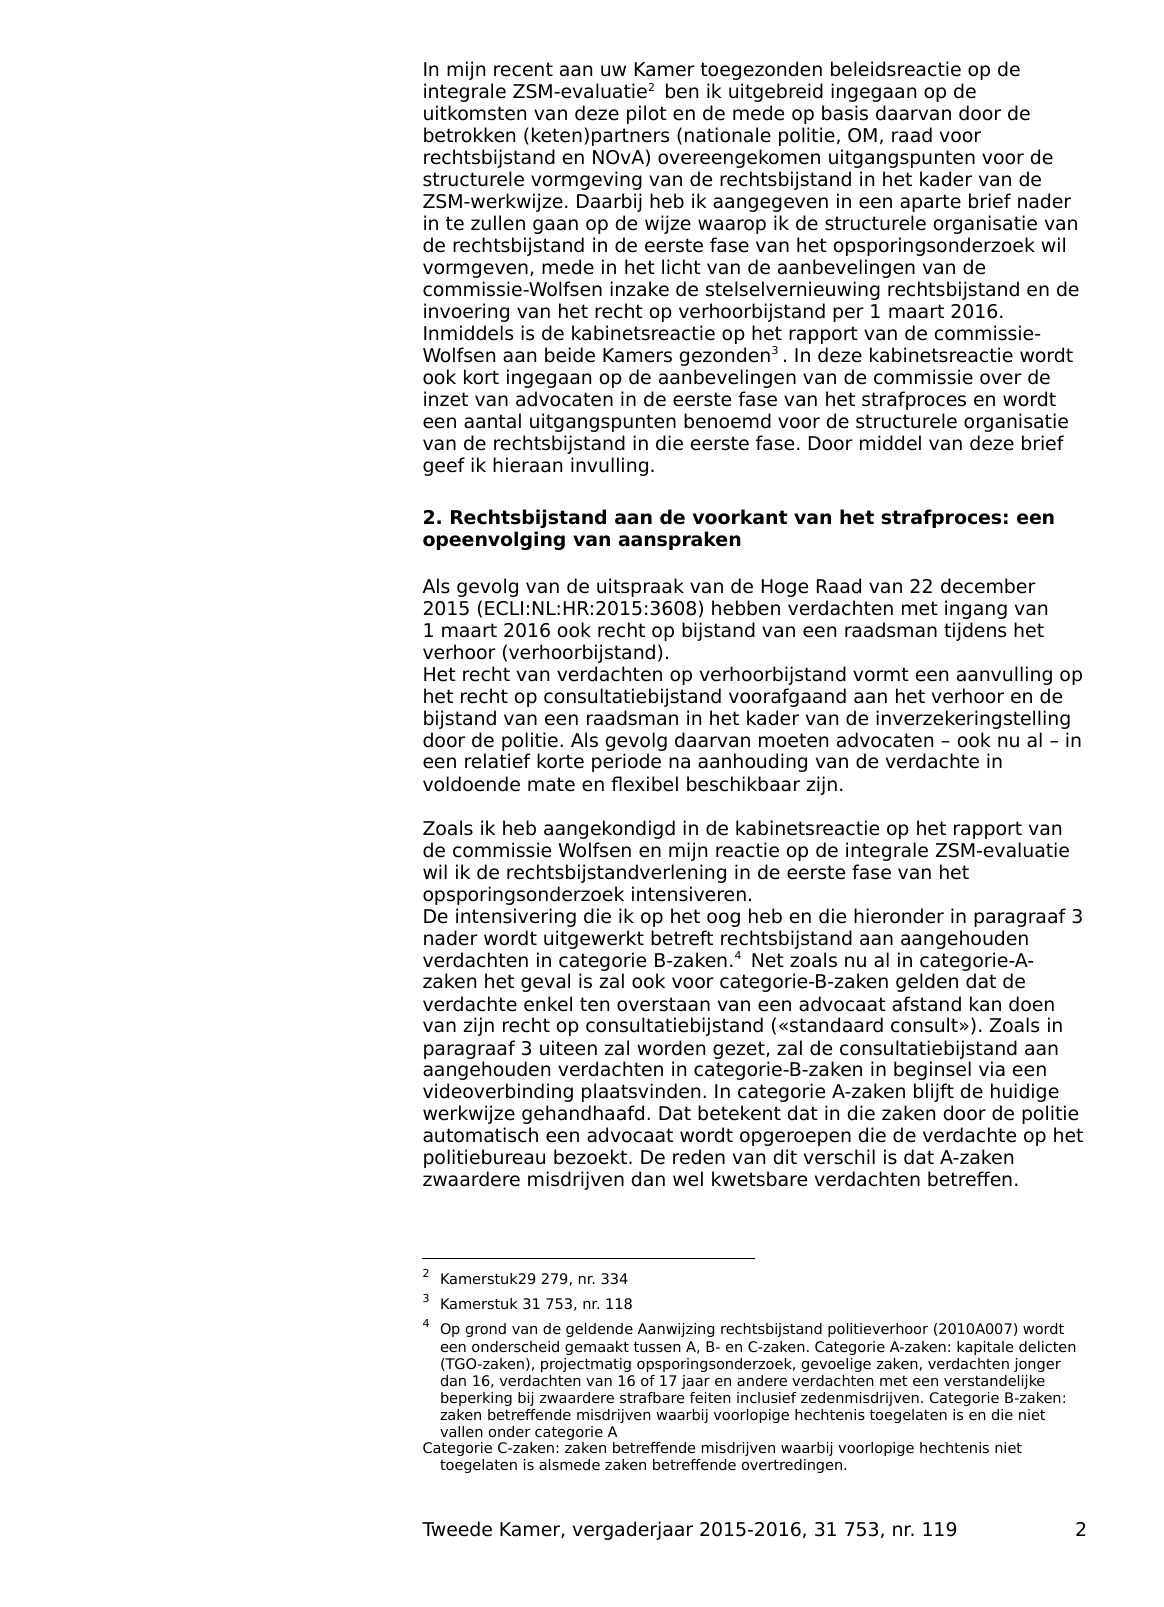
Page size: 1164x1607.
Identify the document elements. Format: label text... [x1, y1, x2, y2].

text In mijn recent aan uw Kamer toegezonden beleidsreactie op de integrale ZSM-evaluatie ben ik uitgebreid ingegaan op de uitkomsten van deze pilot en de mede op basis daarvan door de betrokken (keten)partners (nationale politie, OM, raad voor rechtsbijstand en NOvA) overeengekomen uitgangspunten voor de structurele vormgeving van de rechtsbijstand in het kader van de ZSM-werkwijze. Daarbij heb ik aangegeven in een aparte brief nader in te zullen gaan op de wijze waarop ik de structurele organisatie van de rechtsbijstand in de eerste fase van het opsporingsonderzoek wil vormgeven, mede in het licht van de aanbevelingen van de commissie-Wolfsen inzake de stelselvernieuwing rechtsbijstand en de invoering van het recht op verhoorbijstand per 1 maart 2016. Inmiddels is de kabinetsreactie op het rapport van de commissie-Wolfsen aan beide Kamers gezonden. In deze kabinetsreactie wordt ook kort ingegaan op de aanbevelingen van de commissie over de inzet van advocaten in de eerste fase van het strafproces en wordt een aantal uitgangspunten benoemd voor de structurele organisatie van de rechtsbijstand in die eerste fase. Door middel van deze brief geef ik hieraan invulling. [422, 59, 1087, 477]
text Zoals ik heb aangekondigd in de kabinetsreactie op het rapport van de commissie Wolfsen en mijn reactie op de integrale ZSM-evaluatie wil ik de rechtsbijstandverlening in de eerste fase van het opsporingsonderzoek intensiveren. [422, 818, 1087, 906]
subtitle 2. Rechtsbijstand aan de voorkant van het strafproces: een opeenvolging van aanspraken [422, 507, 1087, 551]
text De intensivering die ik op het oog heb en die hieronder in paragraaf 3 nader wordt uitgewerkt betreft rechtsbijstand aan aangehouden verdachten in categorie B-zaken. Net zoals nu al in categorie-A-zaken het geval is zal ook voor categorie-B-zaken gelden dat de verdachte enkel ten overstaan van een advocaat afstand kan doen van zijn recht op consultatiebijstand («standaard consult»). Zoals in paragraaf 3 uiteen zal worden gezet, zal de consultatiebijstand aan aangehouden verdachten in categorie-B-zaken in beginsel via een videoverbinding plaatsvinden. In categorie A-zaken blijft de huidige werkwijze gehandhaafd. Dat betekent dat in die zaken door de politie automatisch een advocaat wordt opgeroepen die de verdachte op het politiebureau bezoekt. De reden van dit verschil is dat A-zaken zwaardere misdrijven dan wel kwetsbare verdachten betreffen. [422, 906, 1087, 1191]
text Kamerstuk29 279, nr. 334 [422, 1267, 1087, 1289]
text Kamerstuk 31 753, nr. 118 [422, 1292, 1087, 1314]
text Als gevolg van de uitspraak van de Hoge Raad van 22 december 2015 (ECLI:NL:HR:2015:3608) hebben verdachten met ingang van 1 maart 2016 ook recht op bijstand van een raadsman tijdens het verhoor (verhoorbijstand). [422, 576, 1087, 663]
text Het recht van verdachten op verhoorbijstand vormt een aanvulling op het recht op consultatiebijstand voorafgaand aan het verhoor en de bijstand van een raadsman in het kader van de inverzekeringstelling door de politie. Als gevolg daarvan moeten advocaten – ook nu al – in een relatief korte periode na aanhouding van de verdachte in voldoende mate en flexibel beschikbaar zijn. [422, 663, 1087, 795]
text Categorie C-zaken: zaken betreffende misdrijven waarbij voorlopige hechtenis niet toegelaten is alsmede zaken betreffende overtredingen. [422, 1441, 1087, 1474]
text Op grond van de geldende Aanwijzing rechtsbijstand politieverhoor (2010A007) wordt een onderscheid gemaakt tussen A, B- en C-zaken. Categorie A-zaken: kapitale delicten (TGO-zaken), projectmatig opsporingsonderzoek, gevoelige zaken, verdachten jonger dan 16, verdachten van 16 of 17 jaar en andere verdachten met een verstandelijke beperking bij zwaardere strafbare feiten inclusief zedenmisdrijven. Categorie B-zaken: zaken betreffende misdrijven waarbij voorlopige hechtenis toegelaten is en die niet vallen onder categorie A [422, 1317, 1087, 1441]
